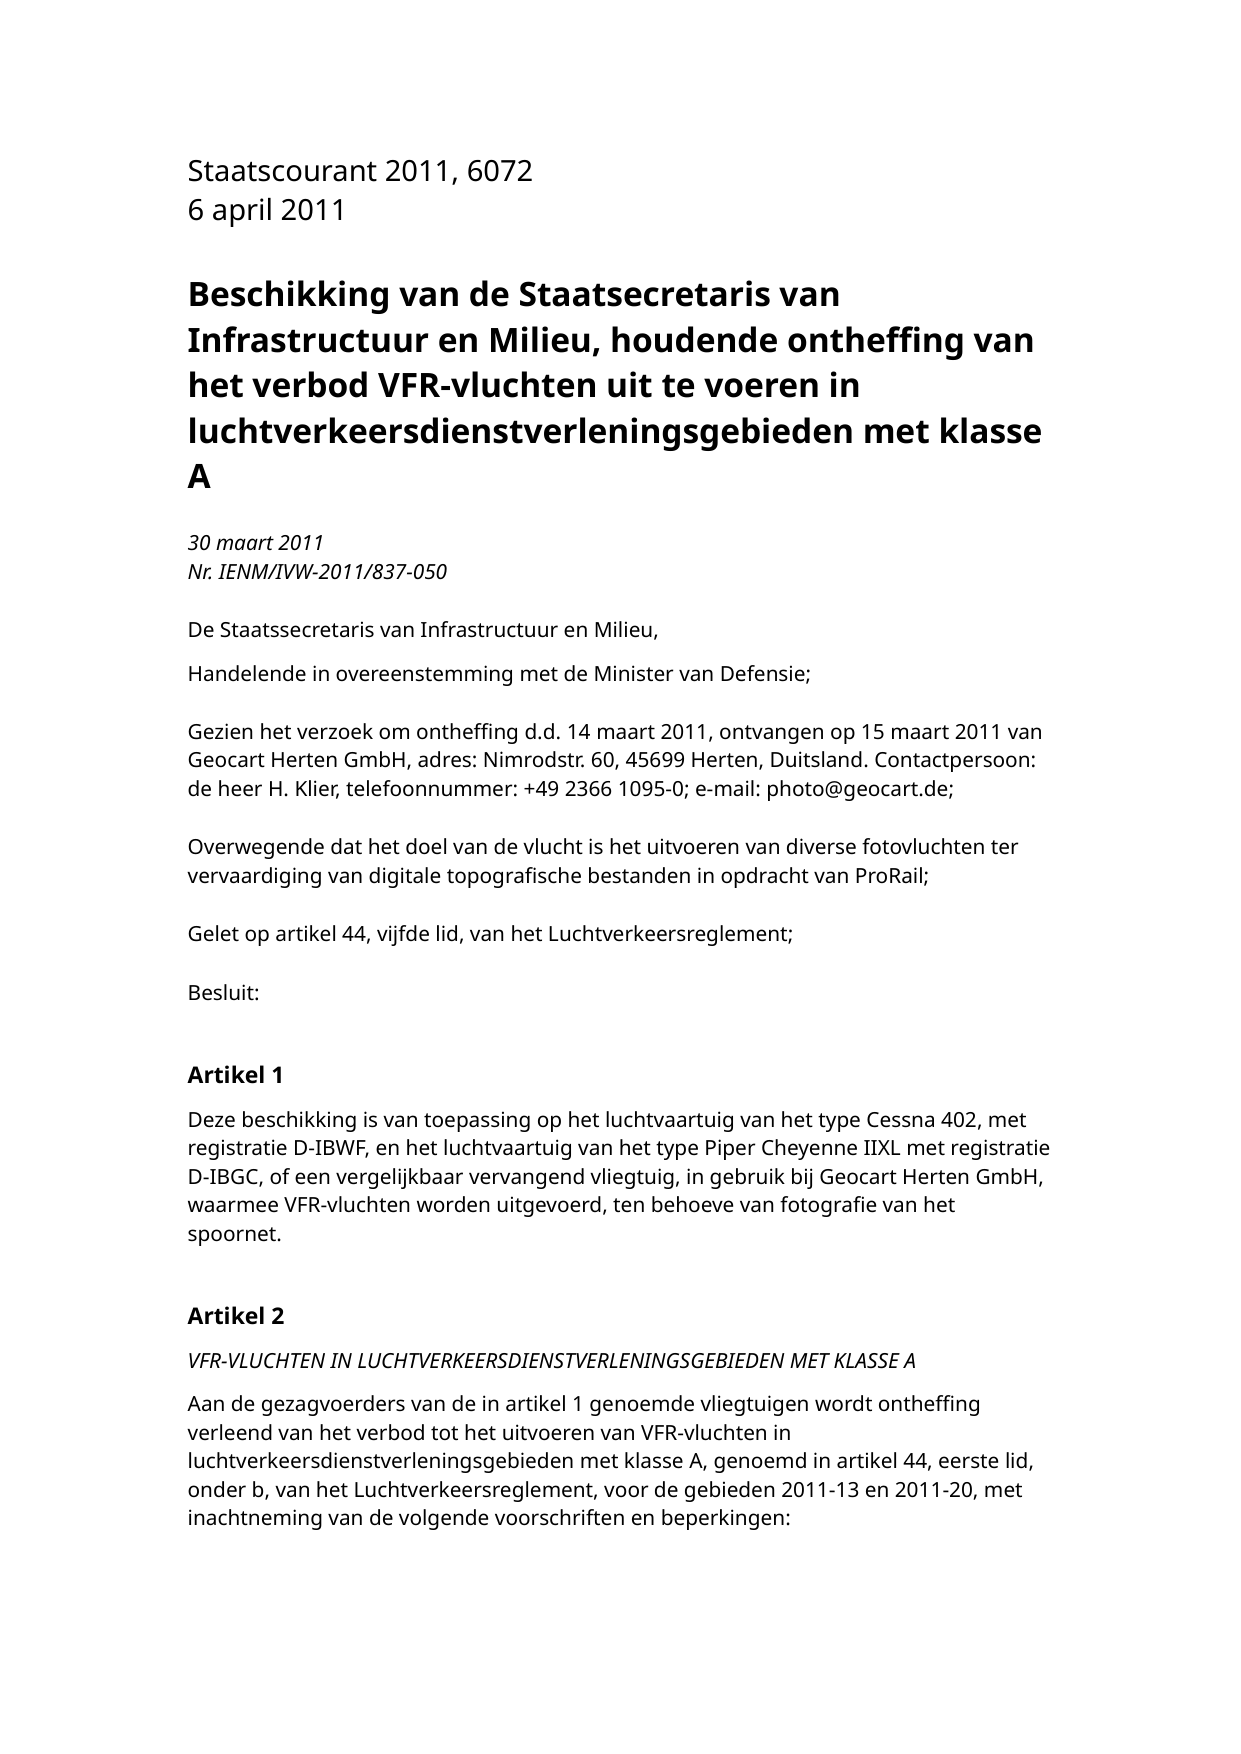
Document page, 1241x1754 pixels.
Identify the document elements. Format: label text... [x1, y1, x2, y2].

text Overwegende dat het doel van de vlucht is het uitvoeren van diverse fotovluchten ter vervaardiging van digitale topografische bestanden in opdracht van ProRail; [187, 832, 1053, 889]
text 6 april 2011 [187, 190, 1053, 229]
text Staatscourant 2011, 6072 [187, 150, 1053, 190]
subtitle Beschikking van de Staatsecretaris van Infrastructuur en Milieu, houdende ontheffing van het verbod VFR-vluchten uit te voeren in luchtverkeersdienstverleningsgebieden met klasse A [187, 271, 1053, 498]
text De Staatssecretaris van Infrastructuur en Milieu, [187, 615, 1053, 644]
text Deze beschikking is van toepassing op het luchtvaartuig van het type Cessna 402, met registratie D-IBWF, en het luchtvaartuig van het type Piper Cheyenne IIXL met registratie D-IBGC, of een vergelijkbaar vervangend vliegtuig, in gebruik bij Geocart Herten GmbH, waarmee VFR-vluchten worden uitgevoerd, ten behoeve van fotografie van het spoornet. [187, 1105, 1053, 1247]
text Aan de gezagvoerders van de in artikel 1 genoemde vliegtuigen wordt ontheffing verleend van het verbod tot het uitvoeren van VFR-vluchten in luchtverkeersdienstverleningsgebieden met klasse A, genoemd in artikel 44, eerste lid, onder b, van het Luchtverkeersreglement, voor de gebieden 2011-13 en 2011-20, met inachtneming van de volgende voorschriften en beperkingen: [187, 1389, 1053, 1532]
subtitle Artikel 2 [187, 1300, 1053, 1331]
text Gelet op artikel 44, vijfde lid, van het Luchtverkeersreglement; [187, 919, 1053, 948]
text VFR-VLUCHTEN IN LUCHTVERKEERSDIENSTVERLENINGSGEBIEDEN MET KLASSE A [187, 1346, 1053, 1374]
subtitle Artikel 1 [187, 1059, 1053, 1090]
text Besluit: [187, 978, 1053, 1006]
text Gezien het verzoek om ontheffing d.d. 14 maart 2011, ontvangen op 15 maart 2011 van Geocart Herten GmbH, adres: Nimrodstr. 60, 45699 Herten, Duitsland. Contactpersoon: de heer H. Klier, telefoonnummer: +49 2366 1095-0; e-mail: photo@geocart.de; [187, 717, 1053, 802]
text 30 maart 2011 [187, 528, 1053, 557]
text Handelende in overeenstemming met de Minister van Defensie; [187, 659, 1053, 687]
text Nr. IENM/IVW-2011/837-050 [187, 557, 1053, 585]
